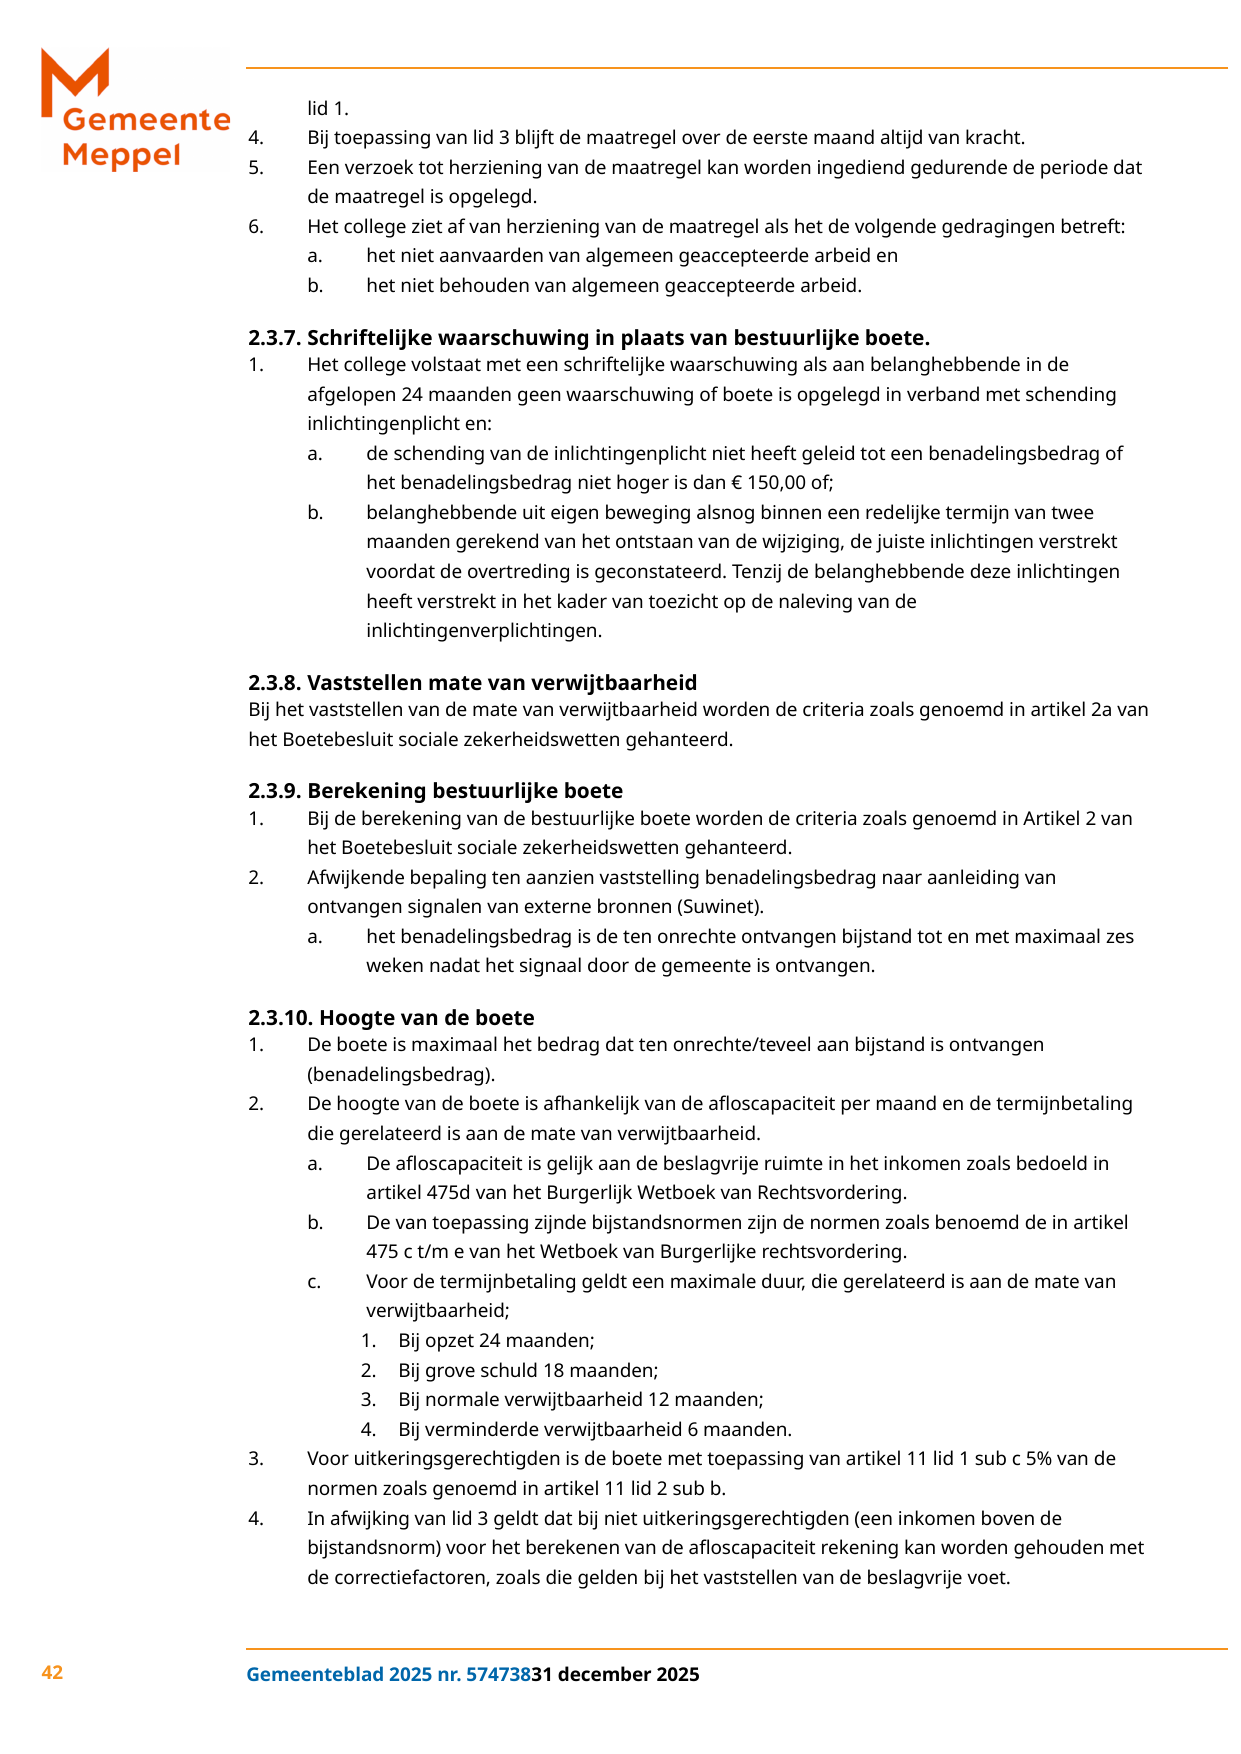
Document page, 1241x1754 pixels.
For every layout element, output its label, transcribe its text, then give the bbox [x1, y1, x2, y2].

list De afloscapaciteit is gelijk aan de beslagvrije ruimte in het inkomen zoals bedoeld in artikel 475d van het Burgerlijk Wetboek van Rechtsvordering. [307, 1150, 1152, 1205]
list Voor uitkeringsgerechtigden is de boete met toepassing van artikel 11 lid 1 sub c 5% van de normen zoals genoemd in artikel 11 lid 2 sub b. [248, 1446, 1152, 1501]
list In afwijking van lid 3 geldt dat bij niet uitkeringsgerechtigden (een inkomen boven de bijstandsnorm) voor het berekenen van de afloscapaciteit rekening kan worden gehouden met de correctiefactoren, zoals die gelden bij het vaststellen van de beslagvrije voet. [248, 1505, 1152, 1590]
list Bij verminderde verwijtbaarheid 6 maanden. [361, 1416, 1152, 1442]
list belanghebbende uit eigen beweging alsnog binnen een redelijke termijn van twee maanden gerekend van het ontstaan van de wijziging, de juiste inlichtingen verstrekt voordat de overtreding is geconstateerd. Tenzij de belanghebbende deze inlichtingen heeft verstrekt in het kader van toezicht op de naleving van de inlichtingenverplichtingen. [307, 499, 1152, 643]
list Bij toepassing van lid 3 blijft de maatregel over de eerste maand altijd van kracht. [248, 124, 1152, 150]
text 2.3.9. Berekening bestuurlijke boete [248, 776, 1152, 805]
text 2.3.10. Hoogte van de boete [248, 1003, 1152, 1031]
list het benadelingsbedrag is de ten onrechte ontvangen bijstand tot en met maximaal zes weken nadat het signaal door de gemeente is ontvangen. [307, 923, 1152, 978]
list lid 1. [248, 95, 1152, 121]
list Een verzoek tot herziening van de maatregel kan worden ingediend gedurende de periode dat de maatregel is opgelegd. [248, 154, 1152, 209]
list De hoogte van de boete is afhankelijk van de afloscapaciteit per maand en de termijnbetaling die gerelateerd is aan de mate van verwijtbaarheid. [248, 1091, 1152, 1146]
list Bij de berekening van de bestuurlijke boete worden de criteria zoals genoemd in Artikel 2 van het Boetebesluit sociale zekerheidswetten gehanteerd. [248, 805, 1152, 860]
list Het college volstaat met een schriftelijke waarschuwing als aan belanghebbende in de afgelopen 24 maanden geen waarschuwing of boete is opgelegd in verband met schending inlichtingenplicht en: [248, 351, 1152, 436]
list De boete is maximaal het bedrag dat ten onrechte/teveel aan bijstand is ontvangen (benadelingsbedrag). [248, 1031, 1152, 1087]
list het niet aanvaarden van algemeen geaccepteerde arbeid en [307, 243, 1152, 268]
list De van toepassing zijnde bijstandsnormen zijn de normen zoals benoemd de in artikel 475 c t/m e van het Wetboek van Burgerlijke rechtsvordering. [307, 1209, 1152, 1264]
list Afwijkende bepaling ten aanzien vaststelling benadelingsbedrag naar aanleiding van ontvangen signalen van externe bronnen (Suwinet). [248, 864, 1152, 919]
list de schending van de inlichtingenplicht niet heeft geleid tot een benadelingsbedrag of het benadelingsbedrag niet hoger is dan € 150,00 of; [307, 440, 1152, 495]
text Bij het vaststellen van de mate van verwijtbaarheid worden de criteria zoals genoemd in artikel 2a van het Boetebesluit sociale zekerheidswetten gehanteerd. [248, 696, 1152, 752]
list Bij grove schuld 18 maanden; [361, 1357, 1152, 1383]
text 2.3.8. Vaststellen mate van verwijtbaarheid [248, 668, 1152, 696]
text 2.3.7. Schriftelijke waarschuwing in plaats van bestuurlijke boete. [248, 323, 1152, 351]
list Voor de termijnbetaling geldt een maximale duur, die gerelateerd is aan de mate van verwijtbaarheid; [307, 1268, 1152, 1323]
list Bij opzet 24 maanden; [361, 1327, 1152, 1353]
list Het college ziet af van herziening van de maatregel als het de volgende gedragingen betreft: [248, 213, 1152, 239]
list het niet behouden van algemeen geaccepteerde arbeid. [307, 272, 1152, 298]
picture [41, 47, 231, 172]
list Bij normale verwijtbaarheid 12 maanden; [361, 1386, 1152, 1412]
